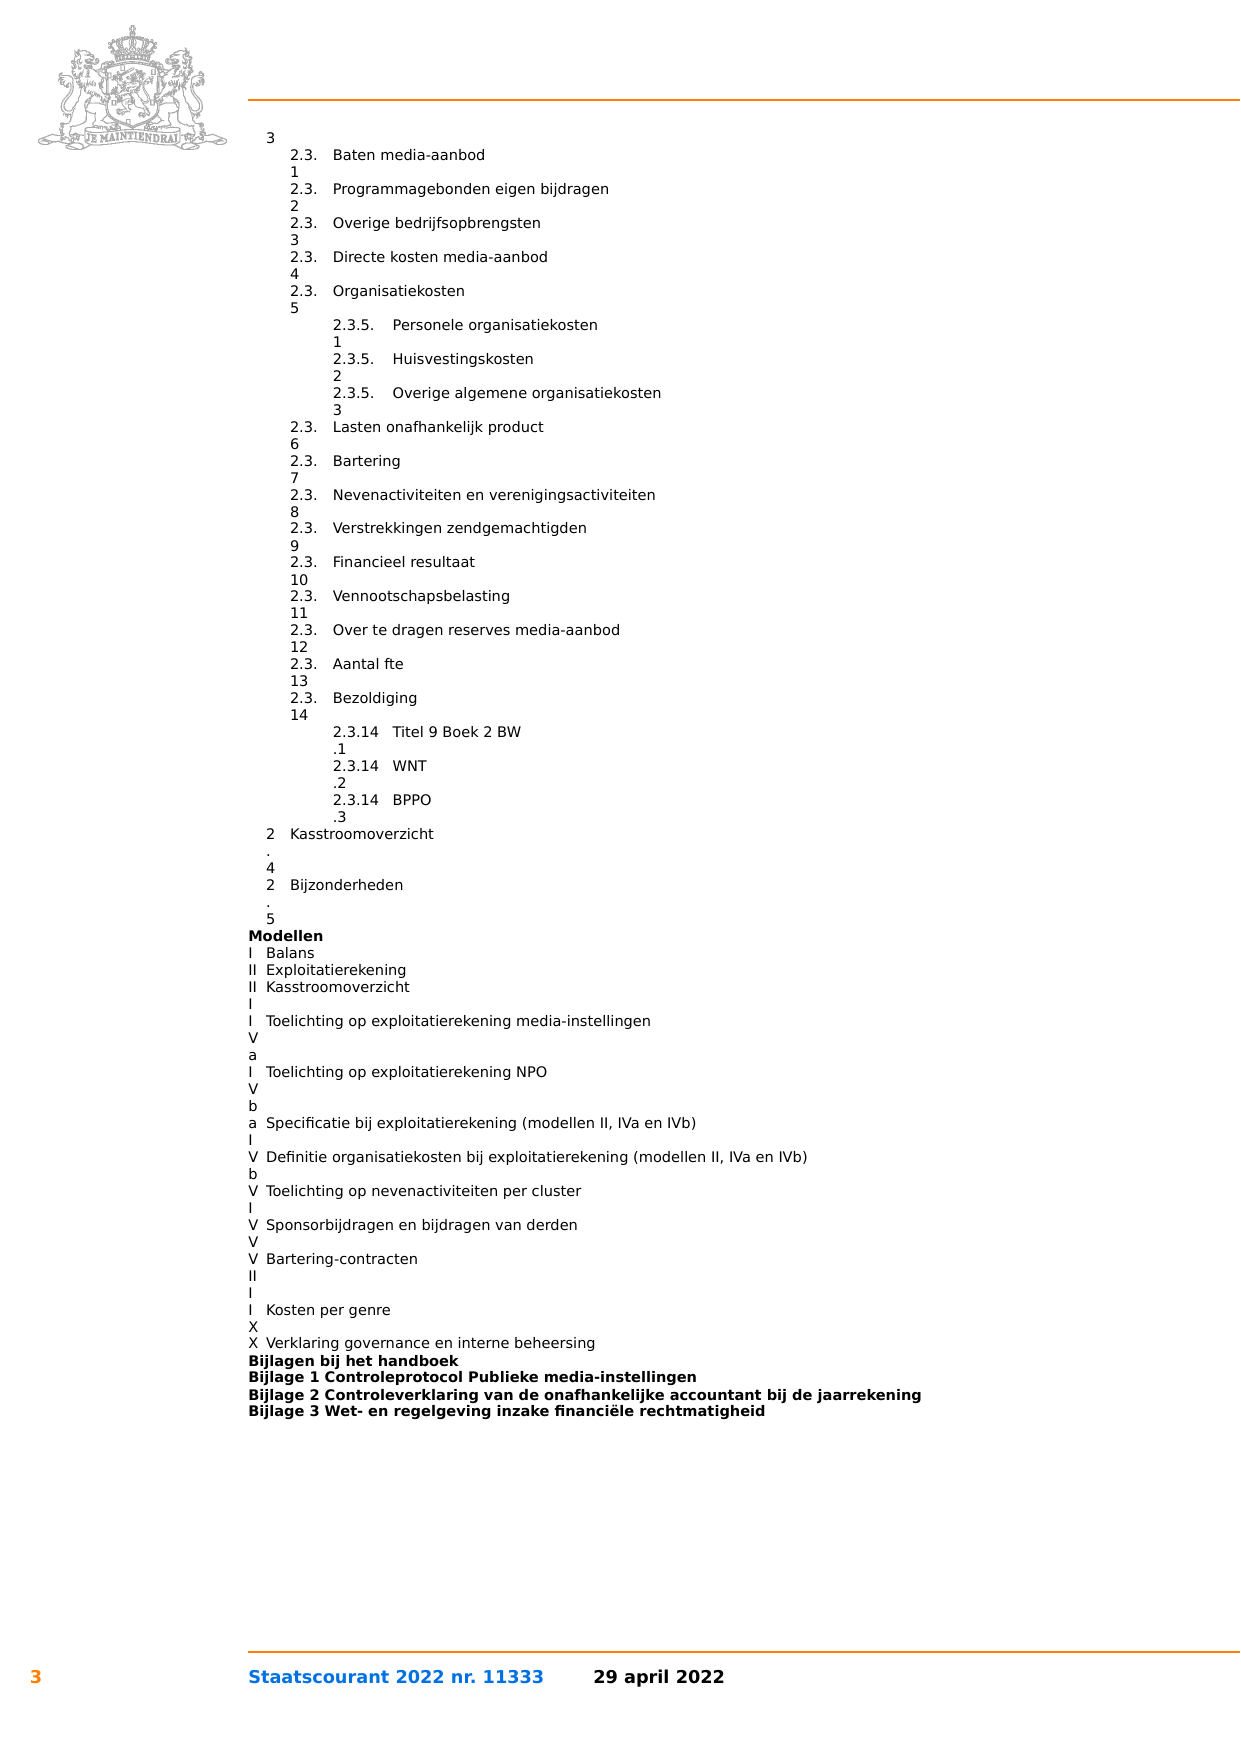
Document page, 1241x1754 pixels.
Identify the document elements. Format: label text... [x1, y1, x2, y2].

table_cell Kosten per genre [260, 1301, 1163, 1335]
table_cell Vennootschapsbelasting [327, 588, 1163, 622]
picture [38, 25, 227, 150]
table_cell Bijlage 1 Controleprotocol Publieke media-instellingen [248, 1369, 1163, 1386]
table_cell 2.3.5.1 [327, 317, 387, 351]
table_cell 2.5 [260, 877, 284, 928]
table_cell Modellen [248, 928, 1163, 945]
table_cell 2.3.4 [284, 249, 327, 283]
table_cell [260, 215, 284, 249]
table_cell Over te dragen reserves media-aanbod [327, 622, 1163, 656]
table_cell Overige bedrijfsopbrengsten [327, 215, 1163, 249]
table_cell Bijlage 2 Controleverklaring van de onafhankelijke accountant bij de jaarrekening [248, 1386, 1163, 1403]
table_cell Bijlagen bij het handboek [248, 1353, 1163, 1369]
table_cell 2.3.7 [284, 453, 327, 486]
table_cell 2.3.9 [284, 520, 327, 554]
table_cell Balans [260, 945, 1163, 962]
table_cell WNT [387, 758, 1163, 792]
table_cell [248, 486, 260, 520]
table_cell [260, 554, 284, 588]
table_cell [260, 351, 284, 384]
table_cell 2.3.14 [284, 690, 327, 724]
table_cell BPPO [387, 792, 1163, 826]
table_cell [260, 283, 284, 317]
table_cell [260, 690, 284, 724]
table_cell [284, 758, 327, 792]
table_cell [248, 419, 260, 452]
table_cell Titel 9 Boek 2 BW [387, 724, 1163, 758]
table_cell 2.3.1 [284, 147, 327, 181]
table_cell Sponsorbijdragen en bijdragen van derden [260, 1217, 1163, 1251]
table_cell Directe kosten media-aanbod [327, 249, 1163, 283]
table_cell [284, 130, 1163, 147]
table_cell 2.3.6 [284, 419, 327, 452]
table_cell aI [248, 1115, 260, 1149]
table_cell Bartering [327, 453, 1163, 486]
table_cell [248, 826, 260, 877]
table_cell [248, 283, 260, 317]
table_cell 2.3.3 [284, 215, 327, 249]
table_cell 2.4 [260, 826, 284, 877]
table_cell [248, 792, 260, 826]
table_cell Vb [248, 1149, 260, 1183]
table_cell III [248, 979, 260, 1013]
table_cell Baten media-aanbod [327, 147, 1163, 181]
table_cell 2.3.10 [284, 554, 327, 588]
table_cell 2.3.14.3 [327, 792, 387, 826]
table_cell Overige algemene organisatiekosten [387, 385, 1163, 418]
table_cell [248, 622, 260, 656]
table_cell [248, 690, 260, 724]
table_cell 2.3.12 [284, 622, 327, 656]
table_cell Lasten onafhankelijk product [327, 419, 1163, 452]
table_cell 2.3.5.3 [327, 385, 387, 418]
table_cell VIII [248, 1251, 260, 1301]
table_cell 2.3.2 [284, 181, 327, 215]
table_cell 2.3.13 [284, 656, 327, 690]
table_cell [248, 656, 260, 690]
table_cell [248, 215, 260, 249]
table_cell I [248, 945, 260, 962]
table_cell [248, 130, 260, 147]
table_cell Verstrekkingen zendgemachtigden [327, 520, 1163, 554]
table_cell [260, 147, 284, 181]
table_cell [248, 588, 260, 622]
table_cell Bijzonderheden [284, 877, 1163, 928]
table_cell [260, 588, 284, 622]
table_cell [260, 758, 284, 792]
table_cell Kasstroomoverzicht [260, 979, 1163, 1013]
table_cell Bezoldiging [327, 690, 1163, 724]
table_cell [260, 486, 284, 520]
table_cell Specificatie bij exploitatierekening (modellen II, IVa en IVb) [260, 1115, 1163, 1149]
table_cell [248, 877, 260, 928]
table_cell [260, 520, 284, 554]
table_cell Toelichting op nevenactiviteiten per cluster [260, 1183, 1163, 1217]
table_cell Toelichting op exploitatierekening media-instellingen [260, 1013, 1163, 1064]
table_cell X [248, 1335, 260, 1352]
table_cell II [248, 962, 260, 979]
table_cell 2.3.14.2 [327, 758, 387, 792]
table_cell Exploitatierekening [260, 962, 1163, 979]
table_cell Kasstroomoverzicht [284, 826, 1163, 877]
table_cell 3 [260, 130, 284, 147]
table_cell Definitie organisatiekosten bij exploitatierekening (modellen II, IVa en IVb) [260, 1149, 1163, 1183]
table_cell [248, 147, 260, 181]
table_cell [260, 724, 284, 758]
table_cell [260, 385, 284, 418]
table_cell [260, 249, 284, 283]
table_cell VI [248, 1183, 260, 1217]
table_cell IVb [248, 1064, 260, 1115]
table_cell 2.3.14.1 [327, 724, 387, 758]
table_cell Verklaring governance en interne beheersing [260, 1335, 1163, 1352]
table_cell [260, 419, 284, 452]
table_cell IX [248, 1301, 260, 1335]
table_cell [260, 453, 284, 486]
table_cell [248, 351, 260, 384]
table_cell [248, 317, 260, 351]
table_cell [248, 453, 260, 486]
table_cell Huisvestingskosten [387, 351, 1163, 384]
table_cell 2.3.5.2 [327, 351, 387, 384]
table_cell [248, 385, 260, 418]
table_cell [284, 724, 327, 758]
table_cell Bijlage 3 Wet- en regelgeving inzake financiële rechtmatigheid [248, 1403, 1163, 1420]
table_cell 2.3.5 [284, 283, 327, 317]
table_cell [260, 622, 284, 656]
table_cell Financieel resultaat [327, 554, 1163, 588]
table_cell [248, 554, 260, 588]
table_cell [260, 792, 284, 826]
table_cell 2.3.8 [284, 486, 327, 520]
table_cell VV [248, 1217, 260, 1251]
table_cell [284, 317, 327, 351]
table_cell Bartering-contracten [260, 1251, 1163, 1301]
table_cell [260, 656, 284, 690]
table_cell [284, 351, 327, 384]
table_cell 2.3.11 [284, 588, 327, 622]
table_cell [248, 520, 260, 554]
table_cell [248, 724, 260, 758]
table_cell Toelichting op exploitatierekening NPO [260, 1064, 1163, 1115]
table_cell [260, 317, 284, 351]
table_cell IVa [248, 1013, 260, 1064]
table_cell Programmagebonden eigen bijdragen [327, 181, 1163, 215]
table_cell Aantal fte [327, 656, 1163, 690]
table_cell [284, 792, 327, 826]
table_cell [248, 758, 260, 792]
table_cell [284, 385, 327, 418]
table_cell Organisatiekosten [327, 283, 1163, 317]
table_cell [248, 249, 260, 283]
table_cell [248, 181, 260, 215]
table_cell Nevenactiviteiten en verenigingsactiviteiten [327, 486, 1163, 520]
table_cell [260, 181, 284, 215]
table_cell Personele organisatiekosten [387, 317, 1163, 351]
